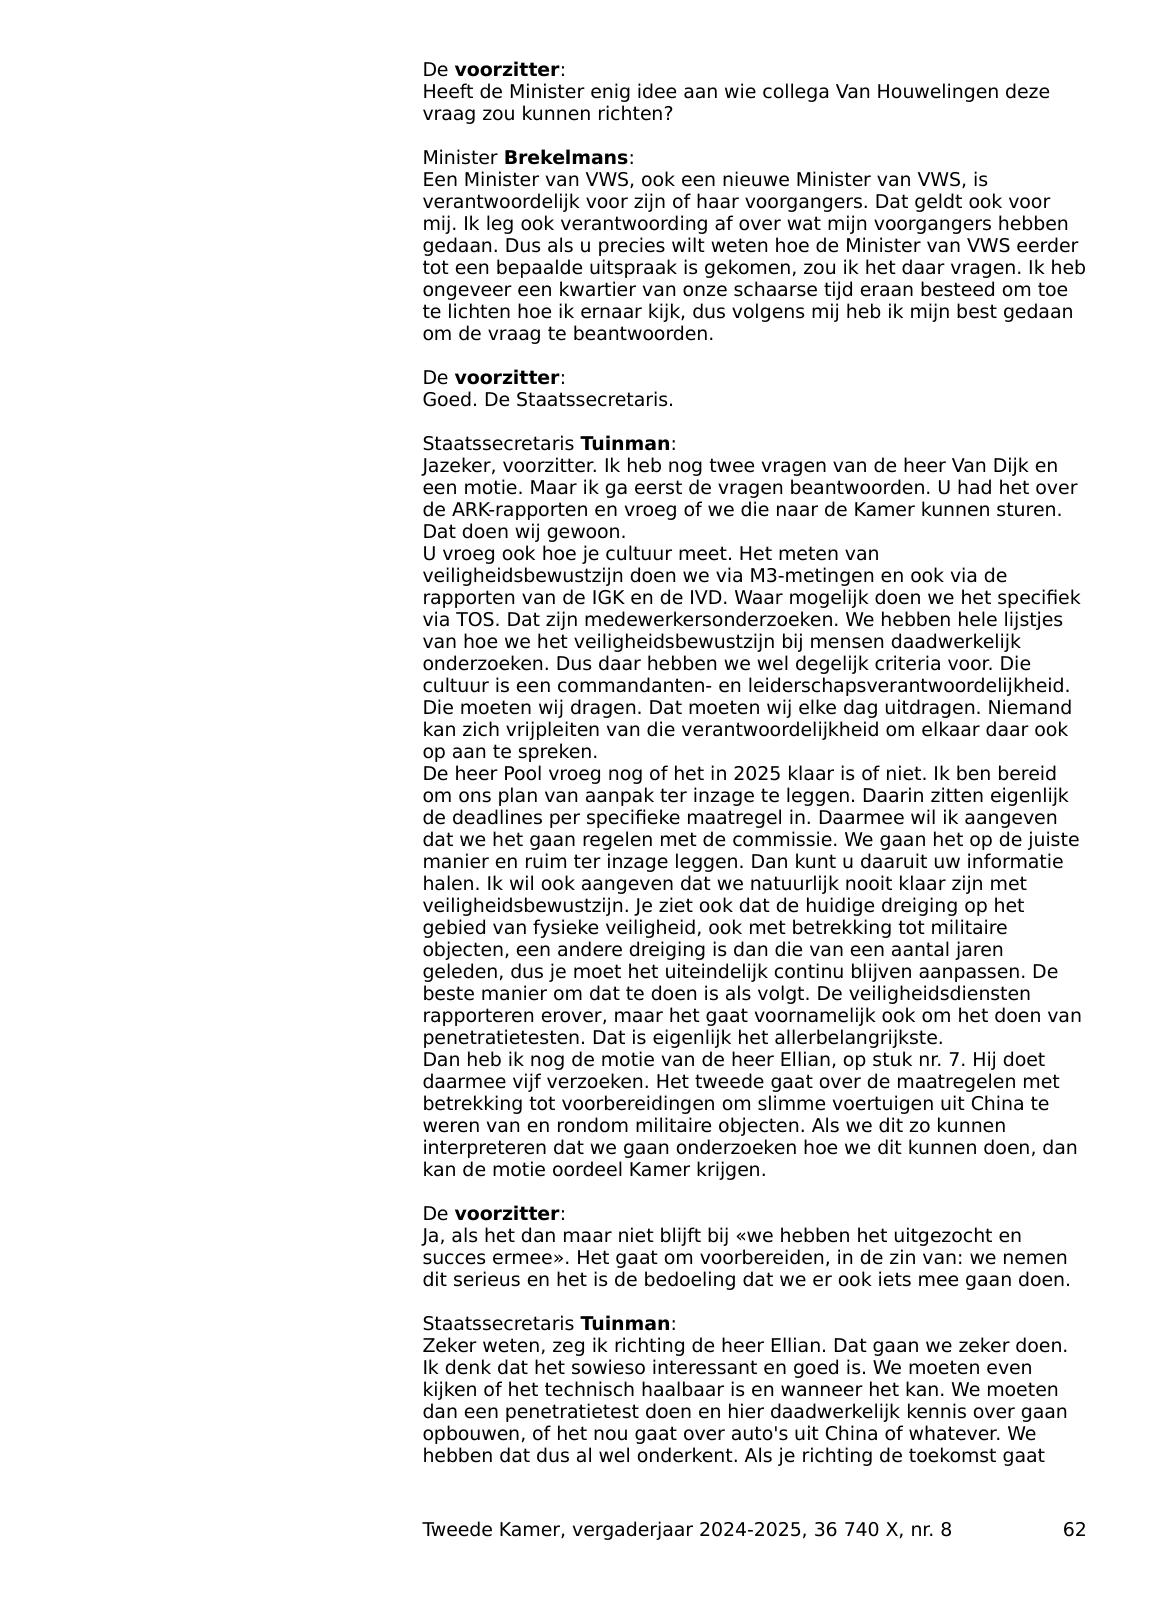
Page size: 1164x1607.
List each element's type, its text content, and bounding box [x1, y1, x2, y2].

text Minister Brekelmans: [422, 147, 1087, 169]
text U vroeg ook hoe je cultuur meet. Het meten van veiligheidsbewustzijn doen we via M3-metingen en ook via de rapporten van de IGK en de IVD. Waar mogelijk doen we het specifiek via TOS. Dat zijn medewerkersonderzoeken. We hebben hele lijstjes van hoe we het veiligheidsbewustzijn bij mensen daadwerkelijk onderzoeken. Dus daar hebben we wel degelijk criteria voor. Die cultuur is een commandanten- en leiderschapsverantwoordelijkheid. Die moeten wij dragen. Dat moeten wij elke dag uitdragen. Niemand kan zich vrijpleiten van die verantwoordelijkheid om elkaar daar ook op aan te spreken. [422, 543, 1087, 763]
text De voorzitter: [422, 1203, 1087, 1225]
text De voorzitter: [422, 367, 1087, 389]
text De voorzitter: [422, 59, 1087, 81]
text Goed. De Staatssecretaris. [422, 389, 1087, 411]
text Dan heb ik nog de motie van de heer Ellian, op stuk nr. 7. Hij doet daarmee vijf verzoeken. Het tweede gaat over de maatregelen met betrekking tot voorbereidingen om slimme voertuigen uit China te weren van en rondom militaire objecten. Als we dit zo kunnen interpreteren dat we gaan onderzoeken hoe we dit kunnen doen, dan kan de motie oordeel Kamer krijgen. [422, 1049, 1087, 1181]
text Een Minister van VWS, ook een nieuwe Minister van VWS, is verantwoordelijk voor zijn of haar voorgangers. Dat geldt ook voor mij. Ik leg ook verantwoording af over wat mijn voorgangers hebben gedaan. Dus als u precies wilt weten hoe de Minister van VWS eerder tot een bepaalde uitspraak is gekomen, zou ik het daar vragen. Ik heb ongeveer een kwartier van onze schaarse tijd eraan besteed om toe te lichten hoe ik ernaar kijk, dus volgens mij heb ik mijn best gedaan om de vraag te beantwoorden. [422, 169, 1087, 345]
text Heeft de Minister enig idee aan wie collega Van Houwelingen deze vraag zou kunnen richten? [422, 81, 1087, 125]
text Zeker weten, zeg ik richting de heer Ellian. Dat gaan we zeker doen. Ik denk dat het sowieso interessant en goed is. We moeten even kijken of het technisch haalbaar is en wanneer het kan. We moeten dan een penetratietest doen en hier daadwerkelijk kennis over gaan opbouwen, of het nou gaat over auto's uit China of whatever. We hebben dat dus al wel onderkent. Als je richting de toekomst gaat [422, 1335, 1087, 1467]
text De heer Pool vroeg nog of het in 2025 klaar is of niet. Ik ben bereid om ons plan van aanpak ter inzage te leggen. Daarin zitten eigenlijk de deadlines per specifieke maatregel in. Daarmee wil ik aangeven dat we het gaan regelen met de commissie. We gaan het op de juiste manier en ruim ter inzage leggen. Dan kunt u daaruit uw informatie halen. Ik wil ook aangeven dat we natuurlijk nooit klaar zijn met veiligheidsbewustzijn. Je ziet ook dat de huidige dreiging op het gebied van fysieke veiligheid, ook met betrekking tot militaire objecten, een andere dreiging is dan die van een aantal jaren geleden, dus je moet het uiteindelijk continu blijven aanpassen. De beste manier om dat te doen is als volgt. De veiligheidsdiensten rapporteren erover, maar het gaat voornamelijk ook om het doen van penetratietesten. Dat is eigenlijk het allerbelangrijkste. [422, 763, 1087, 1049]
text Staatssecretaris Tuinman: [422, 433, 1087, 455]
text Jazeker, voorzitter. Ik heb nog twee vragen van de heer Van Dijk en een motie. Maar ik ga eerst de vragen beantwoorden. U had het over de ARK-rapporten en vroeg of we die naar de Kamer kunnen sturen. Dat doen wij gewoon. [422, 455, 1087, 543]
text Ja, als het dan maar niet blijft bij «we hebben het uitgezocht en succes ermee». Het gaat om voorbereiden, in de zin van: we nemen dit serieus en het is de bedoeling dat we er ook iets mee gaan doen. [422, 1225, 1087, 1291]
text Staatssecretaris Tuinman: [422, 1313, 1087, 1335]
